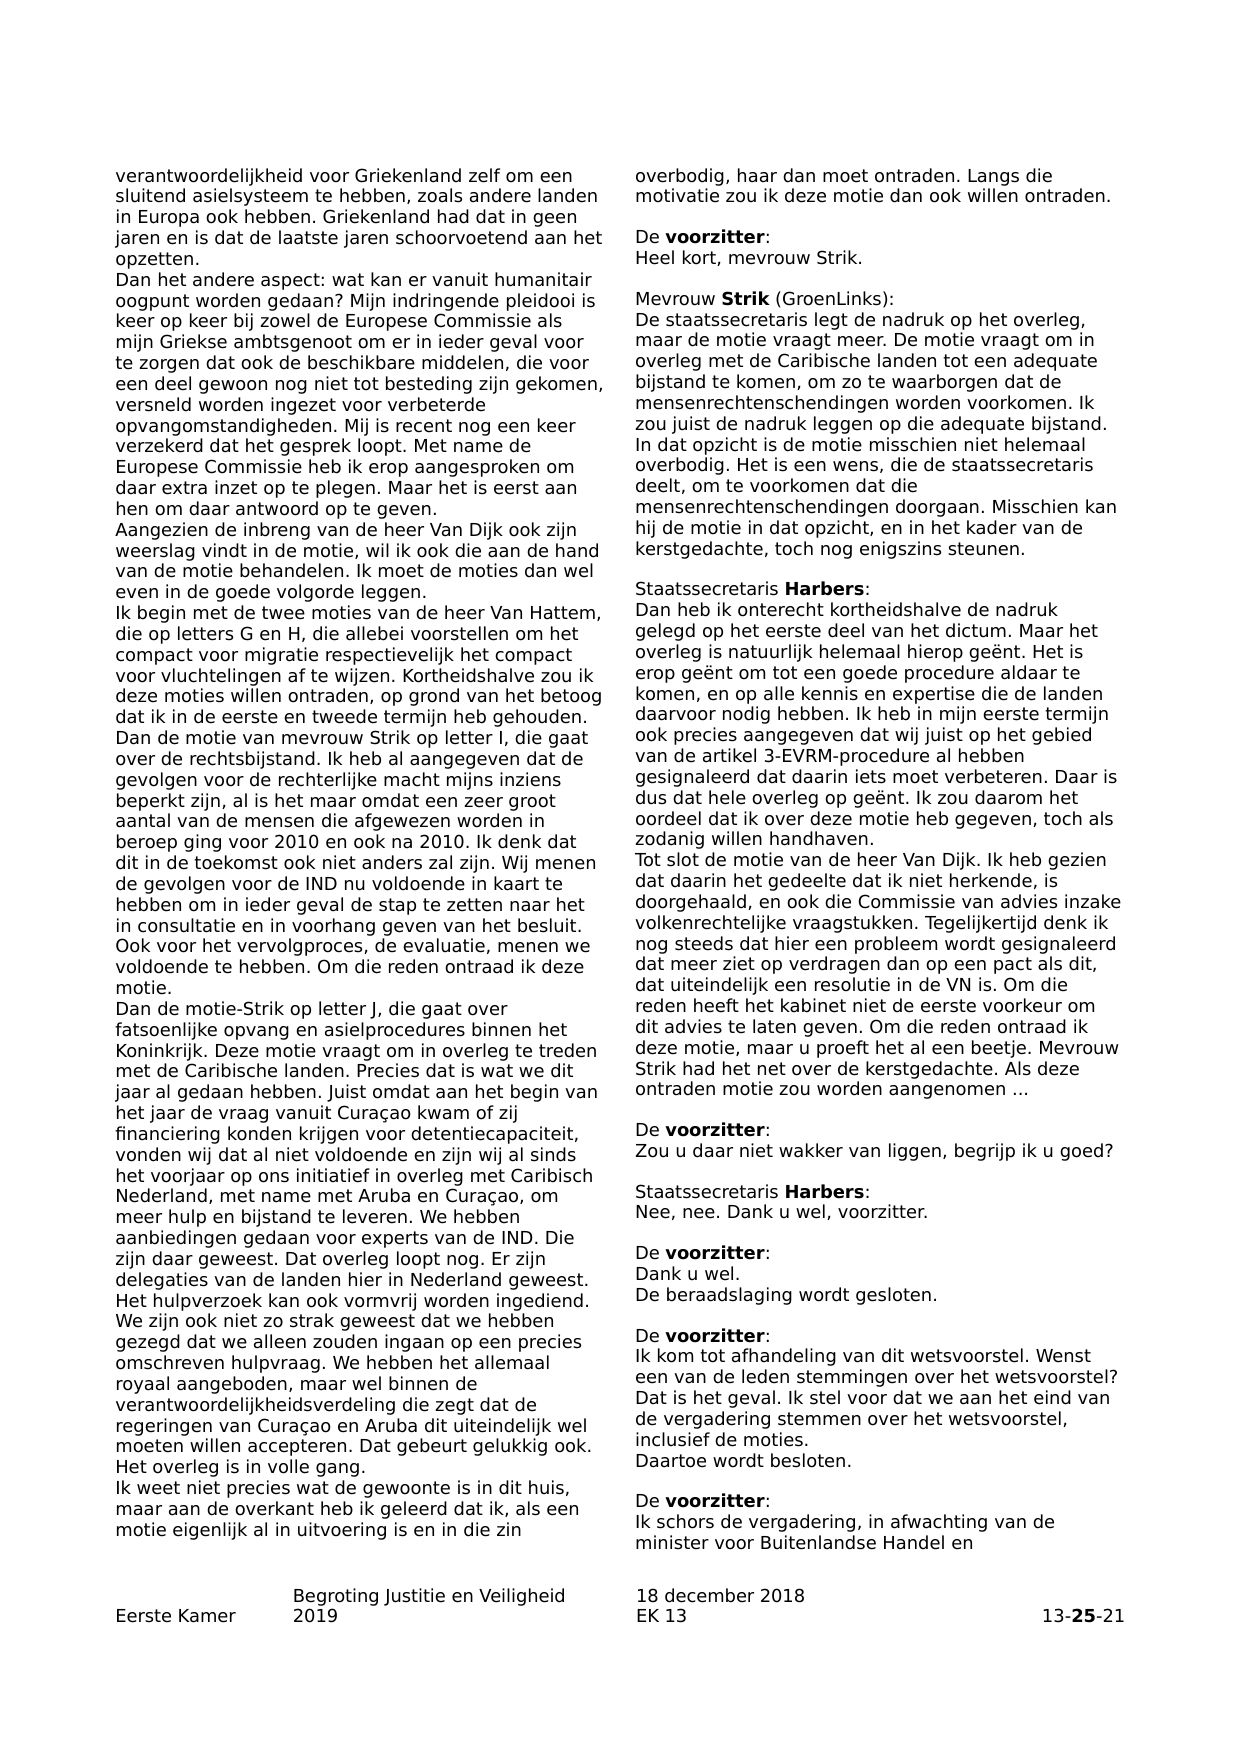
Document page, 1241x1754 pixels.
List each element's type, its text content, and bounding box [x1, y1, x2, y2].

text De voorzitter: [635, 1326, 1125, 1346]
text De voorzitter: [635, 1243, 1125, 1264]
text Dan de motie-Strik op letter J, die gaat over fatsoenlijke opvang en asielprocedures binnen het Koninkrijk. Deze motie vraagt om in overleg te treden met de Caribische landen. Precies dat is wat we dit jaar al gedaan hebben. Juist omdat aan het begin van het jaar de vraag vanuit Curaçao kwam of zij financiering konden krijgen voor detentiecapaciteit, vonden wij dat al niet voldoende en zijn wij al sinds het voorjaar op ons initiatief in overleg met Caribisch Nederland, met name met Aruba en Curaçao, om meer hulp en bijstand te leveren. We hebben aanbiedingen gedaan voor experts van de IND. Die zijn daar geweest. Dat overleg loopt nog. Er zijn delegaties van de landen hier in Nederland geweest. Het hulpverzoek kan ook vormvrij worden ingediend. We zijn ook niet zo strak geweest dat we hebben gezegd dat we alleen zouden ingaan op een precies omschreven hulpvraag. We hebben het allemaal royaal aangeboden, maar wel binnen de verantwoordelijkheidsverdeling die zegt dat de regeringen van Curaçao en Aruba dit uiteindelijk wel moeten willen accepteren. Dat gebeurt gelukkig ook. Het overleg is in volle gang. [115, 999, 605, 1478]
text Nee, nee. Dank u wel, voorzitter. [635, 1202, 1125, 1223]
text Ik begin met de twee moties van de heer Van Hattem, die op letters G en H, die allebei voorstellen om het compact voor migratie respectievelijk het compact voor vluchtelingen af te wijzen. Kortheidshalve zou ik deze moties willen ontraden, op grond van het betoog dat ik in de eerste en tweede termijn heb gehouden. [115, 603, 605, 728]
text Staatssecretaris Harbers: [635, 579, 1125, 600]
text Dan het andere aspect: wat kan er vanuit humanitair oogpunt worden gedaan? Mijn indringende pleidooi is keer op keer bij zowel de Europese Commissie als mijn Griekse ambtsgenoot om er in ieder geval voor te zorgen dat ook de beschikbare middelen, die voor een deel gewoon nog niet tot besteding zijn gekomen, versneld worden ingezet voor verbeterde opvangomstandigheden. Mij is recent nog een keer verzekerd dat het gesprek loopt. Met name de Europese Commissie heb ik erop aangesproken om daar extra inzet op te plegen. Maar het is eerst aan hen om daar antwoord op te geven. [115, 269, 605, 519]
text Heel kort, mevrouw Strik. [635, 248, 1125, 268]
text Ik weet niet precies wat de gewoonte is in dit huis, maar aan de overkant heb ik geleerd dat ik, als een motie eigenlijk al in uitvoering is en in die zin [115, 1478, 605, 1540]
text Dank u wel. [635, 1264, 1125, 1285]
text Dan de motie van mevrouw Strik op letter I, die gaat over de rechtsbijstand. Ik heb al aangegeven dat de gevolgen voor de rechterlijke macht mijns inziens beperkt zijn, al is het maar omdat een zeer groot aantal van de mensen die afgewezen worden in beroep ging voor 2010 en ook na 2010. Ik denk dat dit in de toekomst ook niet anders zal zijn. Wij menen de gevolgen voor de IND nu voldoende in kaart te hebben om in ieder geval de stap te zetten naar het in consultatie en in voorhang geven van het besluit. Ook voor het vervolgproces, de evaluatie, menen we voldoende te hebben. Om die reden ontraad ik deze motie. [115, 728, 605, 999]
text De voorzitter: [635, 1491, 1125, 1512]
text De beraadslaging wordt gesloten. [635, 1285, 1125, 1306]
text Staatssecretaris Harbers: [635, 1182, 1125, 1202]
text Ik schors de vergadering, in afwachting van de minister voor Buitenlandse Handel en [635, 1512, 1125, 1554]
text Ik kom tot afhandeling van dit wetsvoorstel. Wenst een van de leden stemmingen over het wetsvoorstel? Dat is het geval. Ik stel voor dat we aan het eind van de vergadering stemmen over het wetsvoorstel, inclusief de moties. [635, 1346, 1125, 1450]
text verantwoordelijkheid voor Griekenland zelf om een sluitend asielsysteem te hebben, zoals andere landen in Europa ook hebben. Griekenland had dat in geen jaren en is dat de laatste jaren schoorvoetend aan het opzetten. [115, 165, 605, 269]
text De voorzitter: [635, 1120, 1125, 1141]
text Tot slot de motie van de heer Van Dijk. Ik heb gezien dat daarin het gedeelte dat ik niet herkende, is doorgehaald, en ook die Commissie van advies inzake volkenrechtelijke vraagstukken. Tegelijkertijd denk ik nog steeds dat hier een probleem wordt gesignaleerd dat meer ziet op verdragen dan op een pact als dit, dat uiteindelijk een resolutie in de VN is. Om die reden heeft het kabinet niet de eerste voorkeur om dit advies te laten geven. Om die reden ontraad ik deze motie, maar u proeft het al een beetje. Mevrouw Strik had het net over de kerstgedachte. Als deze ontraden motie zou worden aangenomen ... [635, 850, 1125, 1100]
text De voorzitter: [635, 227, 1125, 248]
text Daartoe wordt besloten. [635, 1450, 1125, 1471]
text Mevrouw Strik (GroenLinks): [635, 288, 1125, 309]
text Dan heb ik onterecht kortheidshalve de nadruk gelegd op het eerste deel van het dictum. Maar het overleg is natuurlijk helemaal hierop geënt. Het is erop geënt om tot een goede procedure aldaar te komen, en op alle kennis en expertise die de landen daarvoor nodig hebben. Ik heb in mijn eerste termijn ook precies aangegeven dat wij juist op het gebied van de artikel 3-EVRM-procedure al hebben gesignaleerd dat daarin iets moet verbeteren. Daar is dus dat hele overleg op geënt. Ik zou daarom het oordeel dat ik over deze motie heb gegeven, toch als zodanig willen handhaven. [635, 600, 1125, 850]
text Zou u daar niet wakker van liggen, begrijp ik u goed? [635, 1141, 1125, 1162]
text Aangezien de inbreng van de heer Van Dijk ook zijn weerslag vindt in de motie, wil ik ook die aan de hand van de motie behandelen. Ik moet de moties dan wel even in de goede volgorde leggen. [115, 519, 605, 603]
text De staatssecretaris legt de nadruk op het overleg, maar de motie vraagt meer. De motie vraagt om in overleg met de Caribische landen tot een adequate bijstand te komen, om zo te waarborgen dat de mensenrechtenschendingen worden voorkomen. Ik zou juist de nadruk leggen op die adequate bijstand. In dat opzicht is de motie misschien niet helemaal overbodig. Het is een wens, die de staatssecretaris deelt, om te voorkomen dat die mensenrechtenschendingen doorgaan. Misschien kan hij de motie in dat opzicht, en in het kader van de kerstgedachte, toch nog enigszins steunen. [635, 309, 1125, 559]
text overbodig, haar dan moet ontraden. Langs die motivatie zou ik deze motie dan ook willen ontraden. [635, 165, 1125, 207]
